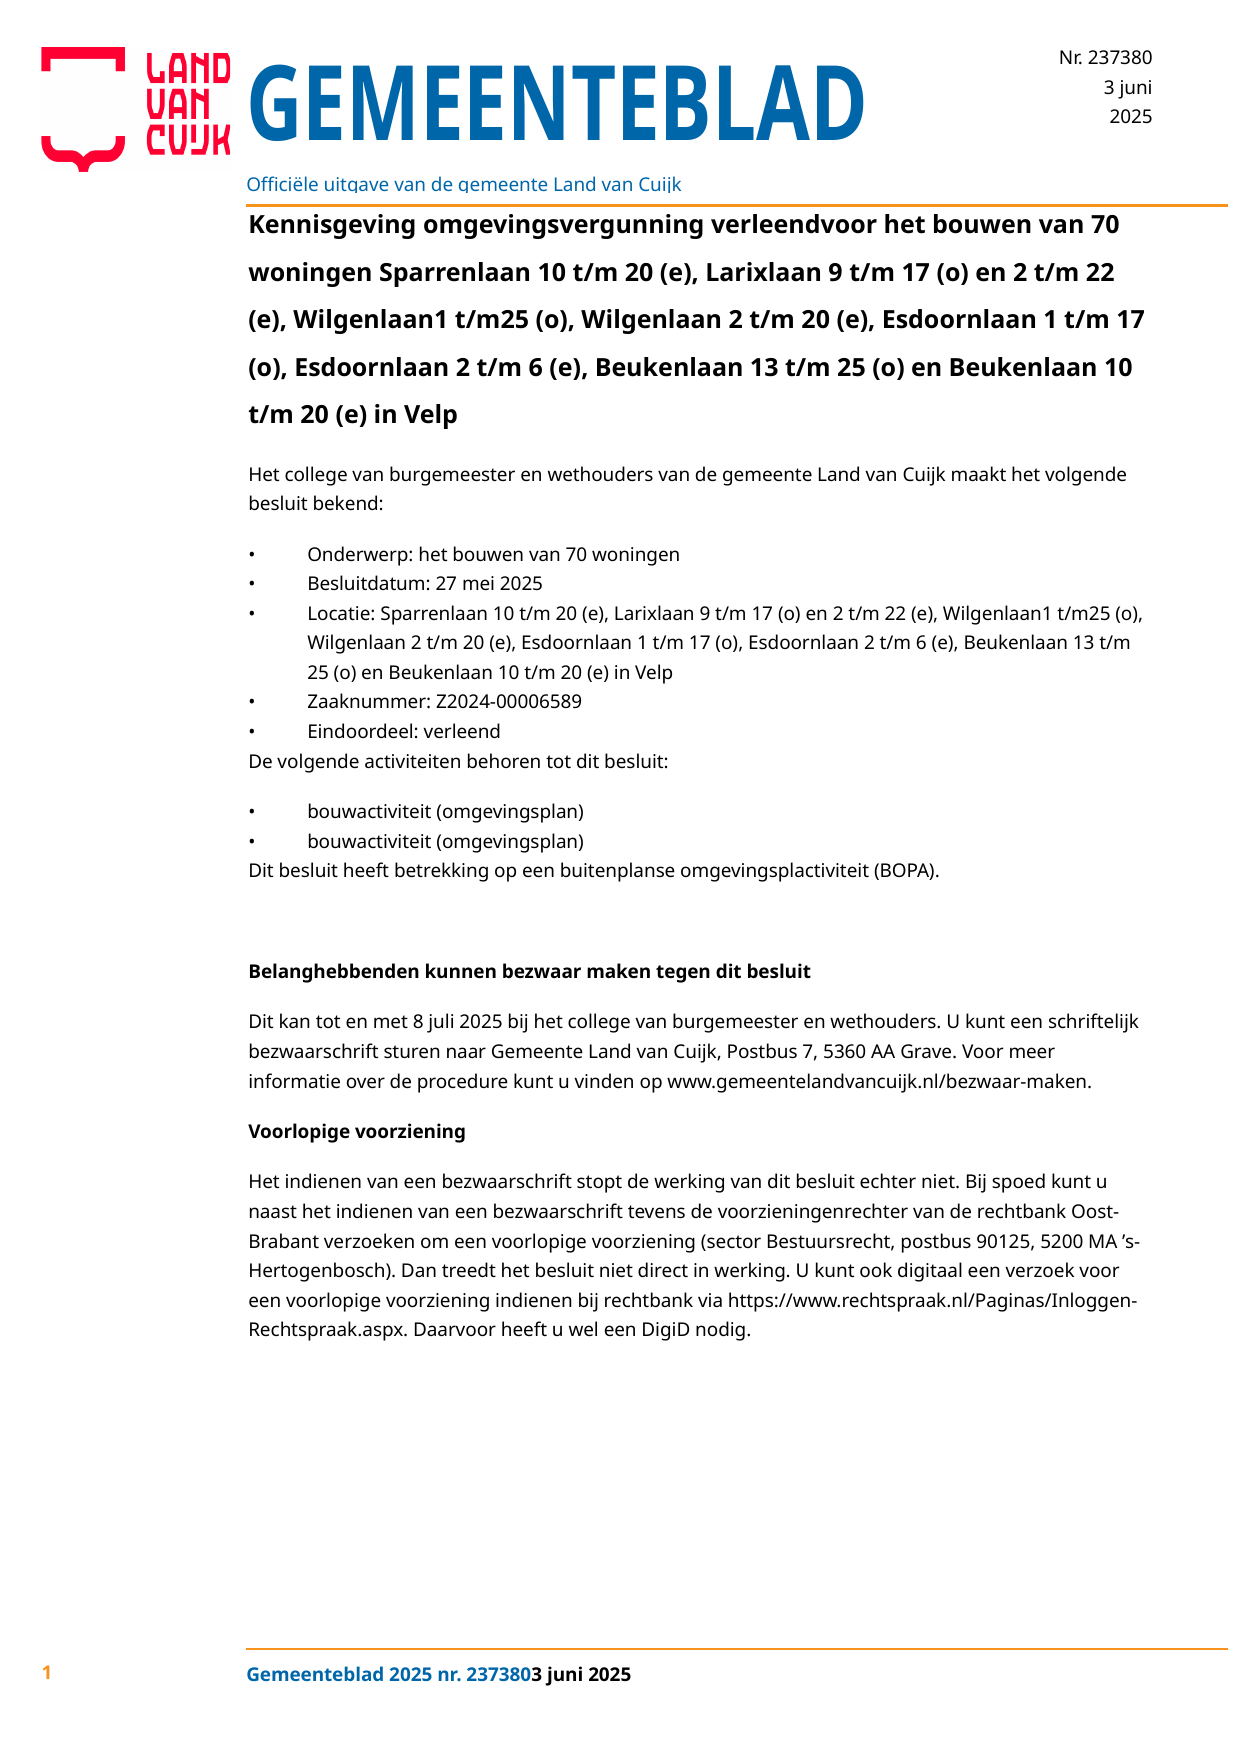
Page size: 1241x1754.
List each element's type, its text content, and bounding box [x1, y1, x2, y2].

text Dit kan tot en met 8 juli 2025 bij het college van burgemeester en wethouders. U kunt een schriftelijk bezwaarschrift sturen naar Gemeente Land van Cuijk, Postbus 7, 5360 AA Grave. Voor meer informatie over de procedure kunt u vinden op www.gemeentelandvancuijk.nl/bezwaar-maken. [248, 1009, 1152, 1093]
text Kennisgeving omgevingsvergunning verleendvoor het bouwen van 70 woningen Sparrenlaan 10 t/m 20 (e), Larixlaan 9 t/m 17 (o) en 2 t/m 22 (e), Wilgenlaan1 t/m25 (o), Wilgenlaan 2 t/m 20 (e), Esdoornlaan 1 t/m 17 (o), Esdoornlaan 2 t/m 6 (e), Beukenlaan 13 t/m 25 (o) en Beukenlaan 10 t/m 20 (e) in Velp [248, 207, 1152, 431]
list Eindoordeel: verleend [248, 718, 1152, 744]
picture [41, 47, 231, 172]
list bouwactiviteit (omgevingsplan) [248, 798, 1152, 824]
text Het indienen van een bezwaarschrift stopt de werking van dit besluit echter niet. Bij spoed kunt u naast het indienen van een bezwaarschrift tevens de voorzieningenrechter van de rechtbank Oost-Brabant verzoeken om een voorlopige voorziening (sector Bestuursrecht, postbus 90125, 5200 MA ’s-Hertogenbosch). Dan treedt het besluit niet direct in werking. U kunt ook digitaal een verzoek voor een voorlopige voorziening indienen bij rechtbank via https://www.rechtspraak.nl/Paginas/Inloggen-Rechtspraak.aspx. Daarvoor heeft u wel een DigiD nodig. [248, 1169, 1152, 1342]
list Besluitdatum: 27 mei 2025 [248, 570, 1152, 596]
list bouwactiviteit (omgevingsplan) [248, 828, 1152, 853]
text Voorlopige voorziening [248, 1118, 1152, 1144]
text Het college van burgemeester en wethouders van de gemeente Land van Cuijk maakt het volgende besluit bekend: [248, 461, 1152, 516]
list Zaaknummer: Z2024-00006589 [248, 689, 1152, 714]
text Belanghebbenden kunnen bezwaar maken tegen dit besluit [248, 958, 1152, 984]
list Locatie: Sparrenlaan 10 t/m 20 (e), Larixlaan 9 t/m 17 (o) en 2 t/m 22 (e), Wilgenlaan1 t/m25 (o), Wilgenlaan 2 t/m 20 (e), Esdoornlaan 1 t/m 17 (o), Esdoornlaan 2 t/m 6 (e), Beukenlaan 13 t/m 25 (o) en Beukenlaan 10 t/m 20 (e) in Velp [248, 600, 1152, 685]
list Onderwerp: het bouwen van 70 woningen [248, 541, 1152, 566]
text Dit besluit heeft betrekking op een buitenplanse omgevingsplactiviteit (BOPA). [248, 857, 1152, 883]
text De volgende activiteiten behoren tot dit besluit: [248, 748, 1152, 773]
